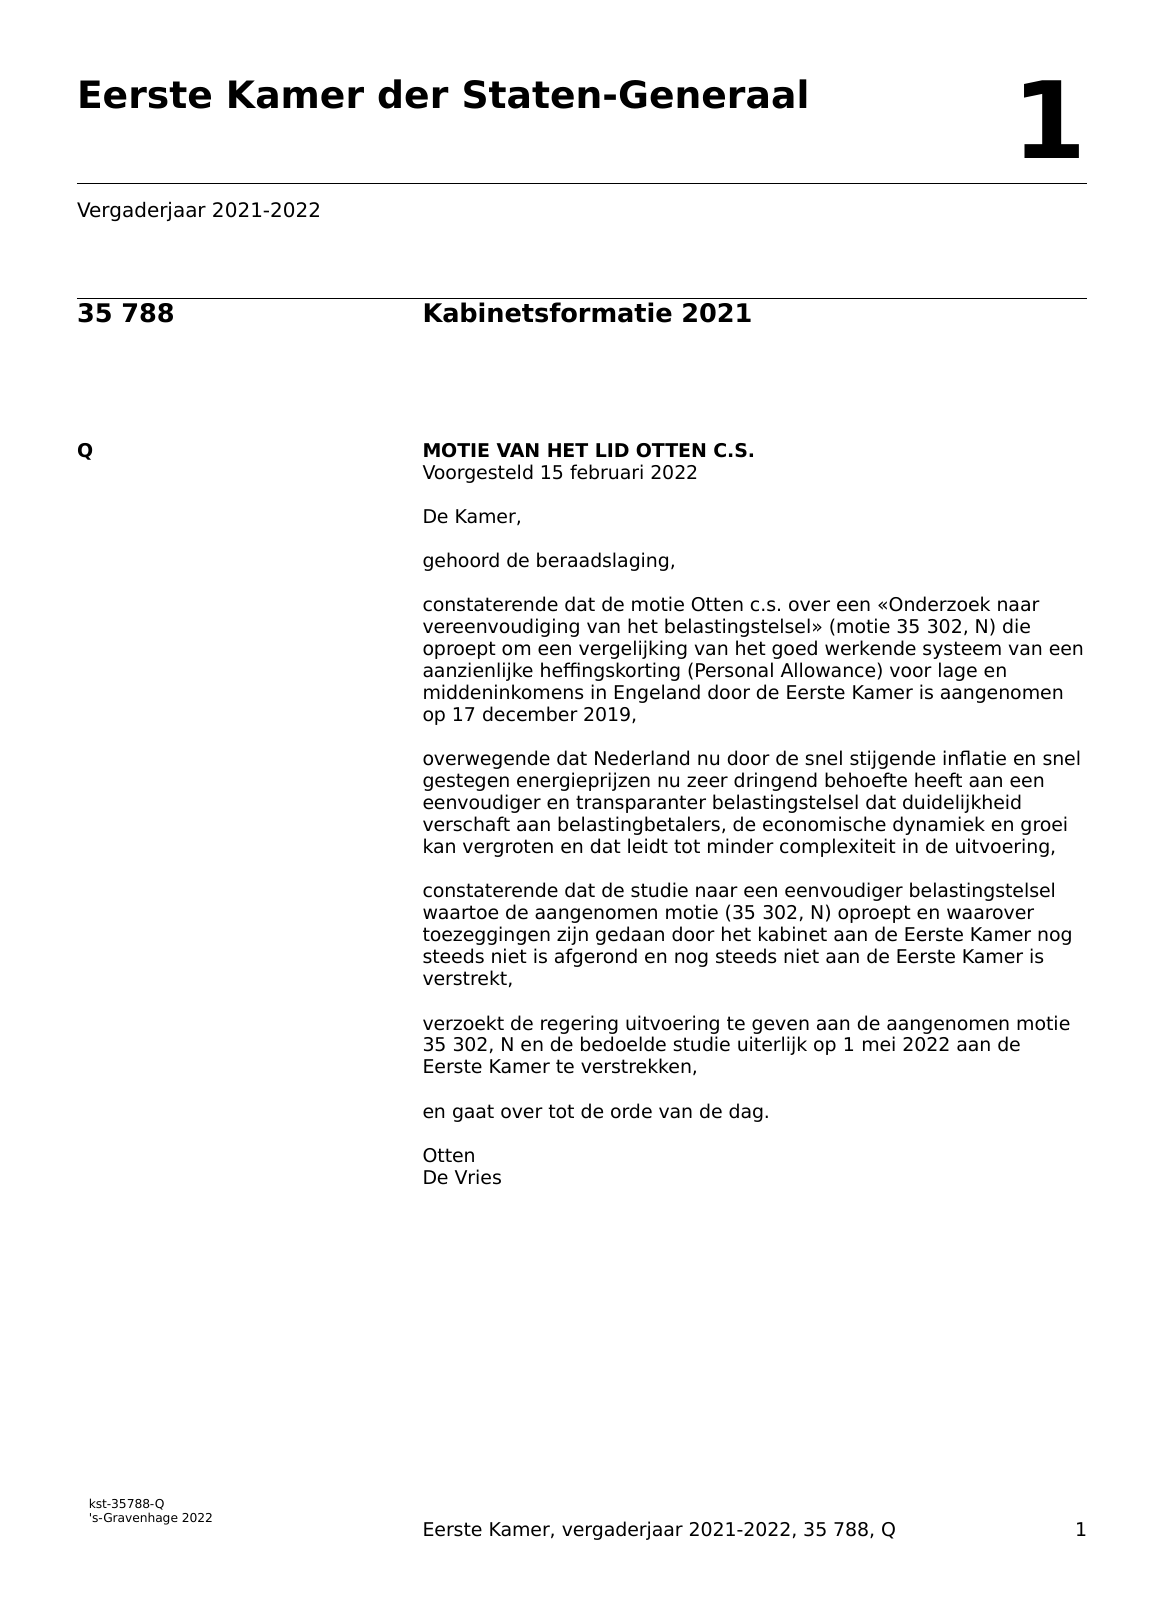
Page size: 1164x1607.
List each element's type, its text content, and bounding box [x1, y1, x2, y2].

text 's-Gravenhage 2022 [88, 1511, 323, 1525]
table_cell Vergaderjaar 2021-2022 [77, 184, 1087, 298]
table_header Eerste Kamer der Staten-Generaal [77, 59, 886, 183]
text verzoekt de regering uitvoering te geven aan de aangenomen motie 35 302, N en de bedoelde studie uiterlijk op 1 mei 2022 aan de Eerste Kamer te verstrekken, [422, 1012, 1087, 1078]
text gehoord de beraadslaging, [422, 550, 1087, 572]
text De Kamer, [422, 506, 1087, 528]
text constaterende dat de studie naar een eenvoudiger belastingstelsel waartoe de aangenomen motie (35 302, N) oproept en waarover toezeggingen zijn gedaan door het kabinet aan de Eerste Kamer nog steeds niet is afgerond en nog steeds niet aan de Eerste Kamer is verstrekt, [422, 880, 1087, 990]
text en gaat over tot de orde van de dag. [422, 1101, 1087, 1122]
text De Vries [422, 1167, 1087, 1189]
subtitle 35 788 Kabinetsformatie 2021 [77, 299, 1087, 329]
text Otten [422, 1145, 1087, 1167]
text Voorgesteld 15 februari 2022 [422, 462, 1087, 484]
table_header 1 [886, 59, 1087, 183]
text overwegende dat Nederland nu door de snel stijgende inflatie en snel gestegen energieprijzen nu zeer dringend behoefte heeft aan een eenvoudiger en transparanter belastingstelsel dat duidelijkheid verschaft aan belastingbetalers, de economische dynamiek en groei kan vergroten en dat leidt tot minder complexiteit in de uitvoering, [422, 748, 1087, 858]
text kst-35788-Q [88, 1497, 323, 1511]
text constaterende dat de motie Otten c.s. over een «Onderzoek naar vereenvoudiging van het belastingstelsel» (motie 35 302, N) die oproept om een vergelijking van het goed werkende systeem van een aanzienlijke heffingskorting (Personal Allowance) voor lage en middeninkomens in Engeland door de Eerste Kamer is aangenomen op 17 december 2019, [422, 594, 1087, 726]
subtitle Q MOTIE VAN HET LID OTTEN C.S. [77, 440, 1087, 462]
